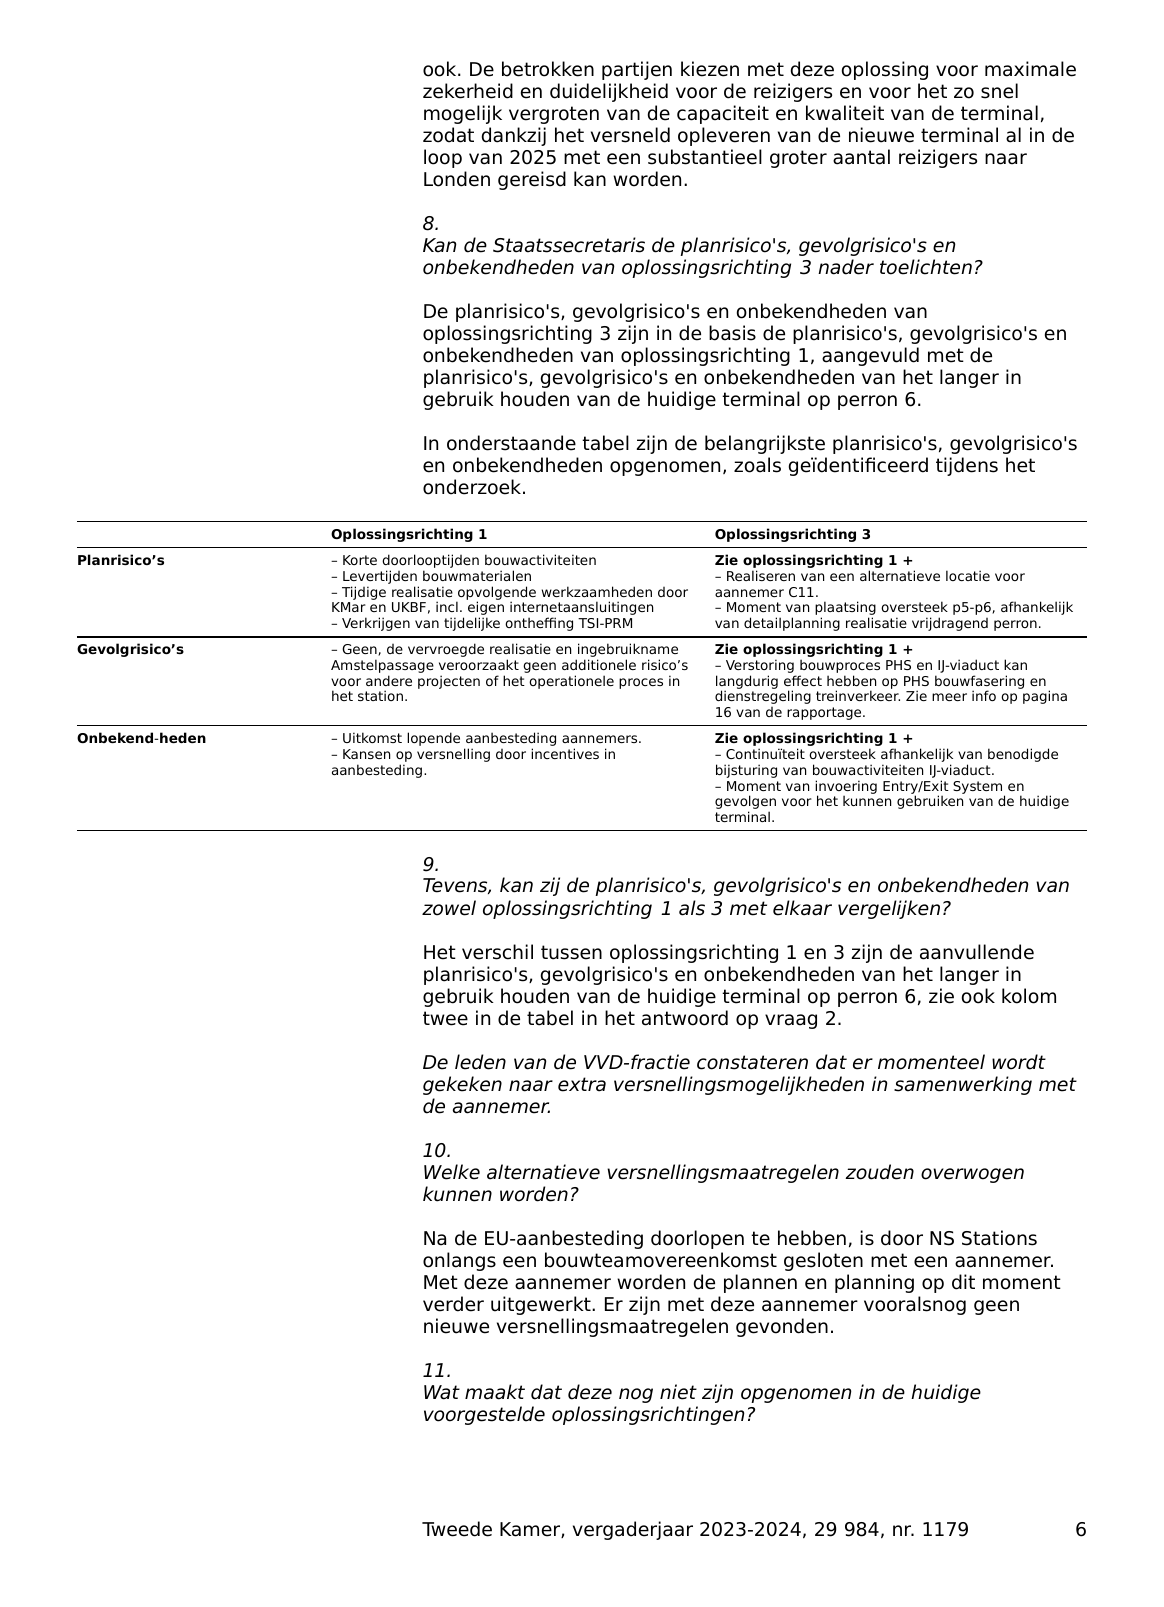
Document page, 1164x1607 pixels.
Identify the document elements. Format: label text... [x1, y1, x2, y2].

table_header Oplossingsrichting 3 [709, 522, 1087, 547]
text De planrisico's, gevolgrisico's en onbekendheden van oplossingsrichting 3 zijn in de basis de planrisico's, gevolgrisico's en onbekendheden van oplossingsrichting 1, aangevuld met de planrisico's, gevolgrisico's en onbekendheden van het langer in gebruik houden van de huidige terminal op perron 6. [422, 301, 1087, 411]
text Wat maakt dat deze nog niet zijn opgenomen in de huidige voorgestelde oplossingsrichtingen? [422, 1382, 1087, 1426]
table_header Oplossingsrichting 1 [325, 522, 709, 547]
table_header [77, 522, 325, 547]
text De leden van de VVD-fractie constateren dat er momenteel wordt gekeken naar extra versnellingsmogelijkheden in samenwerking met de aannemer. [422, 1052, 1087, 1118]
text Kan de Staatssecretaris de planrisico's, gevolgrisico's en onbekendheden van oplossingsrichting 3 nader toelichten? [422, 235, 1087, 279]
text Na de EU-aanbesteding doorlopen te hebben, is door NS Stations onlangs een bouwteamovereenkomst gesloten met een aannemer. Met deze aannemer worden de plannen en planning op dit moment verder uitgewerkt. Er zijn met deze aannemer vooralsnog geen nieuwe versnellingsmaatregelen gevonden. [422, 1228, 1087, 1338]
table_cell – Geen, de vervroegde realisatie en ingebruikname Amstelpassage veroorzaakt geen additionele risico’s voor andere projecten of het operationele proces in het station. [325, 638, 709, 725]
text Welke alternatieve versnellingsmaatregelen zouden overwogen kunnen worden? [422, 1162, 1087, 1206]
text 10. [422, 1140, 1087, 1162]
table_cell Gevolgrisico’s [77, 638, 325, 725]
table_cell – Uitkomst lopende aanbesteding aannemers. – Kansen op versnelling door incentives in aanbesteding. [325, 726, 709, 830]
text 9. [422, 853, 1087, 875]
table_cell – Korte doorlooptijden bouwactiviteiten – Levertijden bouwmaterialen – Tijdige realisatie opvolgende werkzaamheden door KMar en UKBF, incl. eigen internetaansluitingen – Verkrijgen van tijdelijke ontheffing TSI-PRM [325, 548, 709, 636]
text 8. [422, 213, 1087, 235]
text In onderstaande tabel zijn de belangrijkste planrisico's, gevolgrisico's en onbekendheden opgenomen, zoals geïdentificeerd tijdens het onderzoek. [422, 433, 1087, 499]
text ook. De betrokken partijen kiezen met deze oplossing voor maximale zekerheid en duidelijkheid voor de reizigers en voor het zo snel mogelijk vergroten van de capaciteit en kwaliteit van de terminal, zodat dankzij het versneld opleveren van de nieuwe terminal al in de loop van 2025 met een substantieel groter aantal reizigers naar Londen gereisd kan worden. [422, 59, 1087, 191]
text Het verschil tussen oplossingsrichting 1 en 3 zijn de aanvullende planrisico's, gevolgrisico's en onbekendheden van het langer in gebruik houden van de huidige terminal op perron 6, zie ook kolom twee in de tabel in het antwoord op vraag 2. [422, 942, 1087, 1029]
table_cell Zie oplossingsrichting 1 + – Continuïteit oversteek afhankelijk van benodigde bijsturing van bouwactiviteiten IJ-viaduct. – Moment van invoering Entry/Exit System en gevolgen voor het kunnen gebruiken van de huidige terminal. [709, 726, 1087, 830]
table_cell Planrisico’s [77, 548, 325, 636]
table_cell Onbekend-heden [77, 726, 325, 830]
table_cell Zie oplossingsrichting 1 + – Verstoring bouwproces PHS en IJ-viaduct kan langdurig effect hebben op PHS bouwfasering en dienstregeling treinverkeer. Zie meer info op pagina 16 van de rapportage. [709, 638, 1087, 725]
text 11. [422, 1360, 1087, 1382]
text Tevens, kan zij de planrisico's, gevolgrisico's en onbekendheden van zowel oplossingsrichting 1 als 3 met elkaar vergelijken? [422, 875, 1087, 919]
table_cell Zie oplossingsrichting 1 + – Realiseren van een alternatieve locatie voor aannemer C11. – Moment van plaatsing oversteek p5-p6, afhankelijk van detailplanning realisatie vrijdragend perron. [709, 548, 1087, 636]
